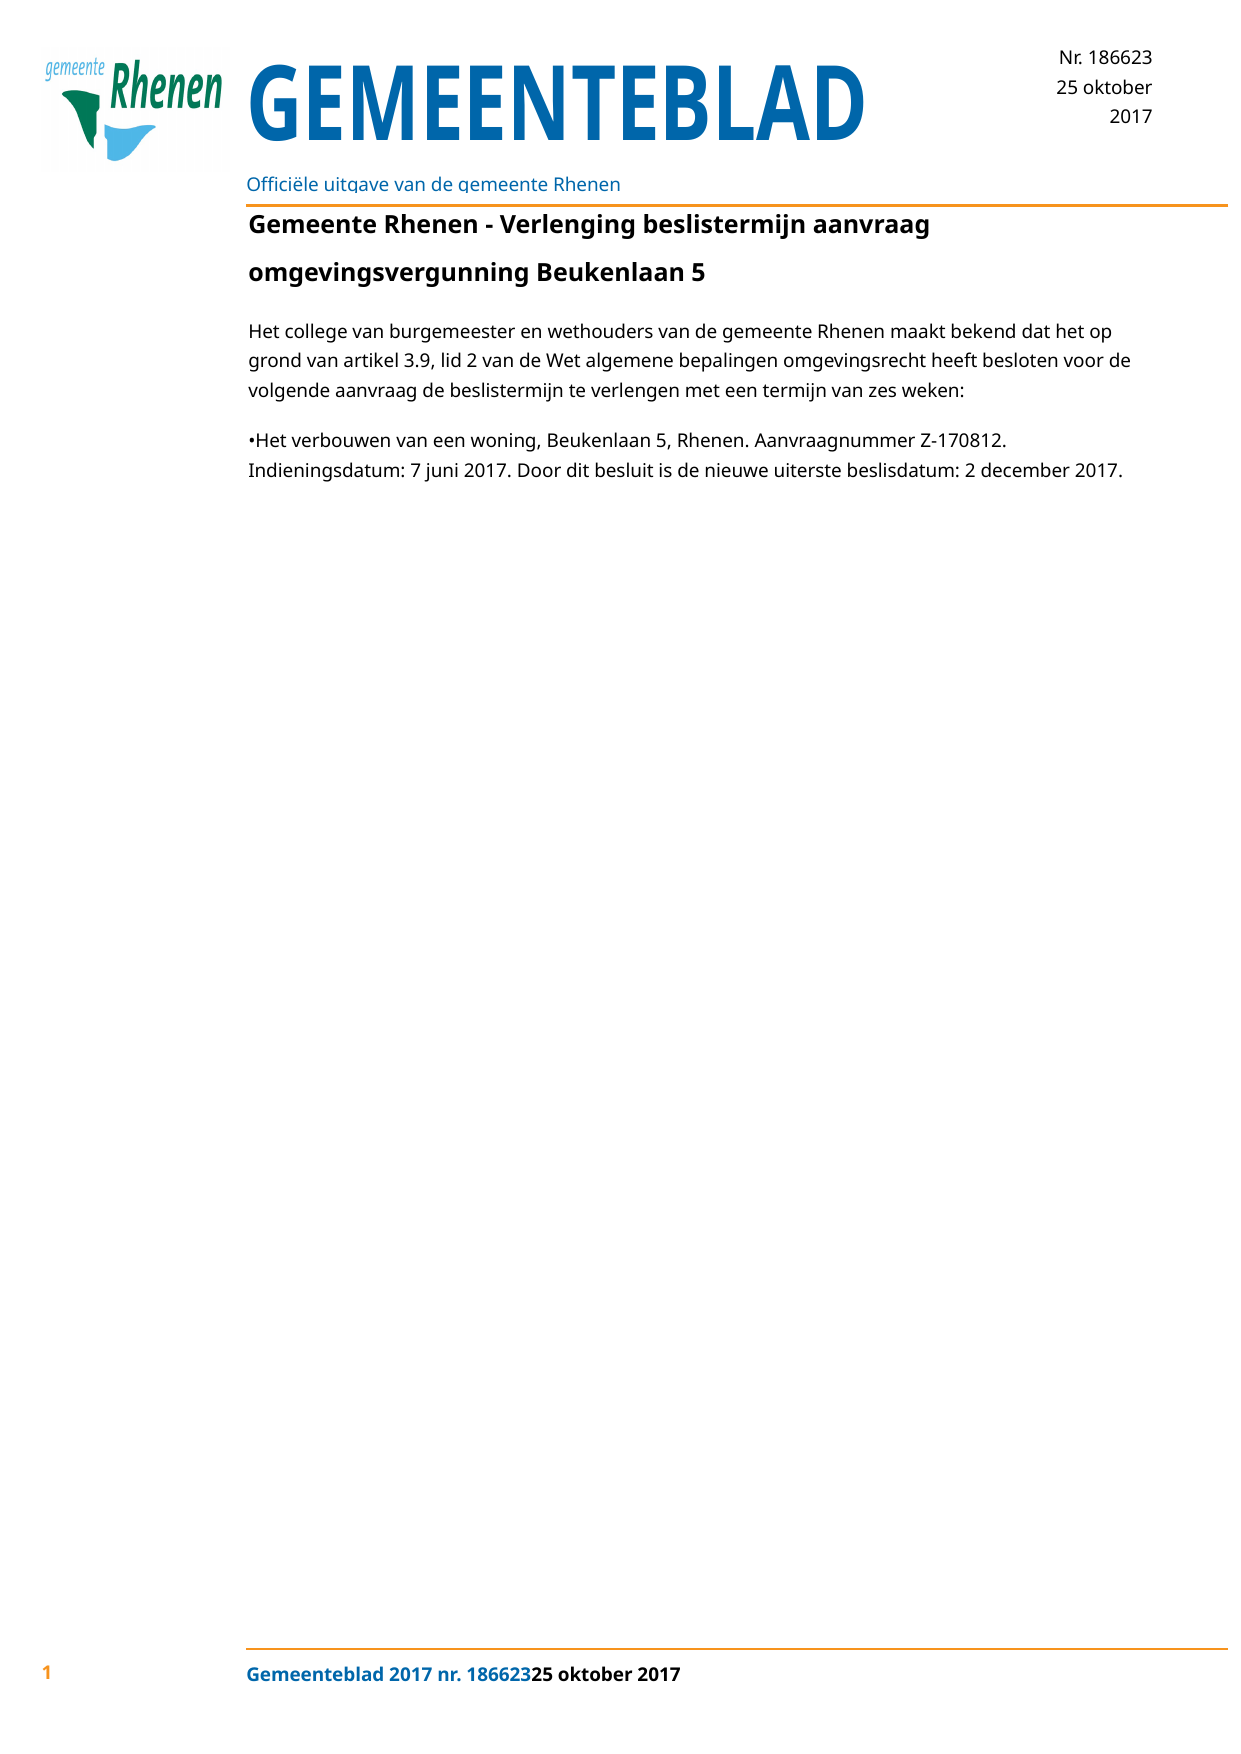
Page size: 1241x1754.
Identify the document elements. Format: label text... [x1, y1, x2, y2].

text Het college van burgemeester en wethouders van de gemeente Rhenen maakt bekend dat het op grond van artikel 3.9, lid 2 van de Wet algemene bepalingen omgevingsrecht heeft besloten voor de volgende aanvraag de beslistermijn te verlengen met een termijn van zes weken: [248, 318, 1152, 403]
picture [41, 47, 231, 172]
text •Het verbouwen van een woning, Beukenlaan 5, Rhenen. Aanvraagnummer Z-170812. Indieningsdatum: 7 juni 2017. Door dit besluit is de nieuwe uiterste beslisdatum: 2 december 2017. [248, 427, 1152, 483]
text Gemeente Rhenen - Verlenging beslistermijn aanvraag omgevingsvergunning Beukenlaan 5 [248, 207, 1152, 288]
